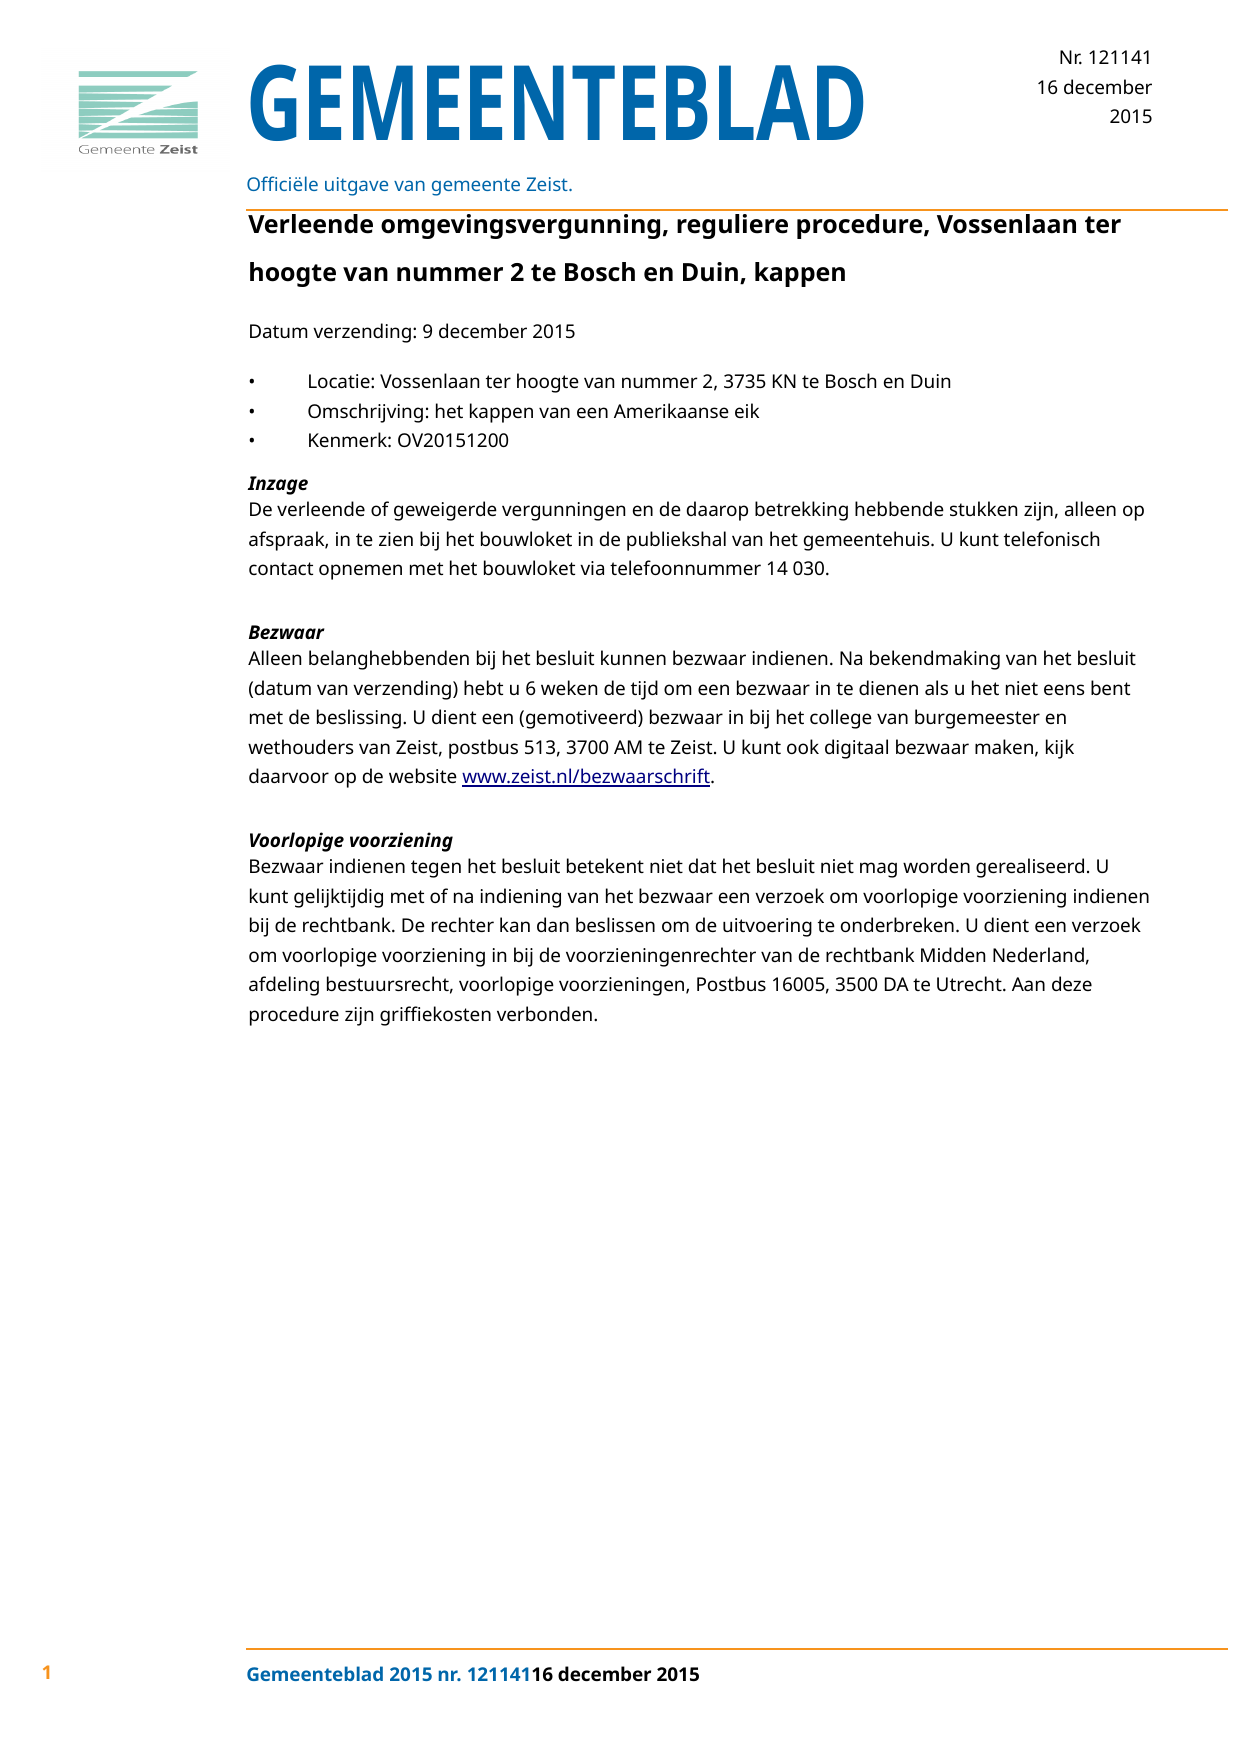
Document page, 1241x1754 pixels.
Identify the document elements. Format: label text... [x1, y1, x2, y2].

list Omschrijving: het kappen van een Amerikaanse eik [248, 398, 1152, 424]
text Voorlopige voorziening [248, 827, 1152, 853]
text Alleen belanghebbenden bij het besluit kunnen bezwaar indienen. Na bekendmaking van het besluit (datum van verzending) hebt u 6 weken de tijd om een bezwaar in te dienen als u het niet eens bent met de beslissing. U dient een (gemotiveerd) bezwaar in bij het college van burgemeester en wethouders van Zeist, postbus 513, 3700 AM te Zeist. U kunt ook digitaal bezwaar maken, kijk daarvoor op de website www.zeist.nl/bezwaarschrift. [248, 645, 1152, 789]
list Locatie: Vossenlaan ter hoogte van nummer 2, 3735 KN te Bosch en Duin [248, 368, 1152, 394]
text Verleende omgevingsvergunning, reguliere procedure, Vossenlaan ter hoogte van nummer 2 te Bosch en Duin, kappen [248, 211, 1152, 288]
list Kenmerk: OV20151200 [248, 427, 1152, 453]
text Datum verzending: 9 december 2015 [248, 318, 1152, 344]
text Bezwaar [248, 619, 1152, 645]
text Bezwaar indienen tegen het besluit betekent niet dat het besluit niet mag worden gerealiseerd. U kunt gelijktijdig met of na indiening van het bezwaar een verzoek om voorlopige voorziening indienen bij de rechtbank. De rechter kan dan beslissen om de uitvoering te onderbreken. U dient een verzoek om voorlopige voorziening in bij de voorzieningenrechter van de rechtbank Midden Nederland, afdeling bestuursrecht, voorlopige voorzieningen, Postbus 16005, 3500 DA te Utrecht. Aan deze procedure zijn griffiekosten verbonden. [248, 853, 1152, 1027]
text De verleende of geweigerde vergunningen en de daarop betrekking hebbende stukken zijn, alleen op afspraak, in te zien bij het bouwloket in de publiekshal van het gemeentehuis. U kunt telefonisch contact opnemen met het bouwloket via telefoonnummer 14 030. [248, 496, 1152, 581]
text Inzage [248, 471, 1152, 496]
picture [41, 47, 231, 172]
